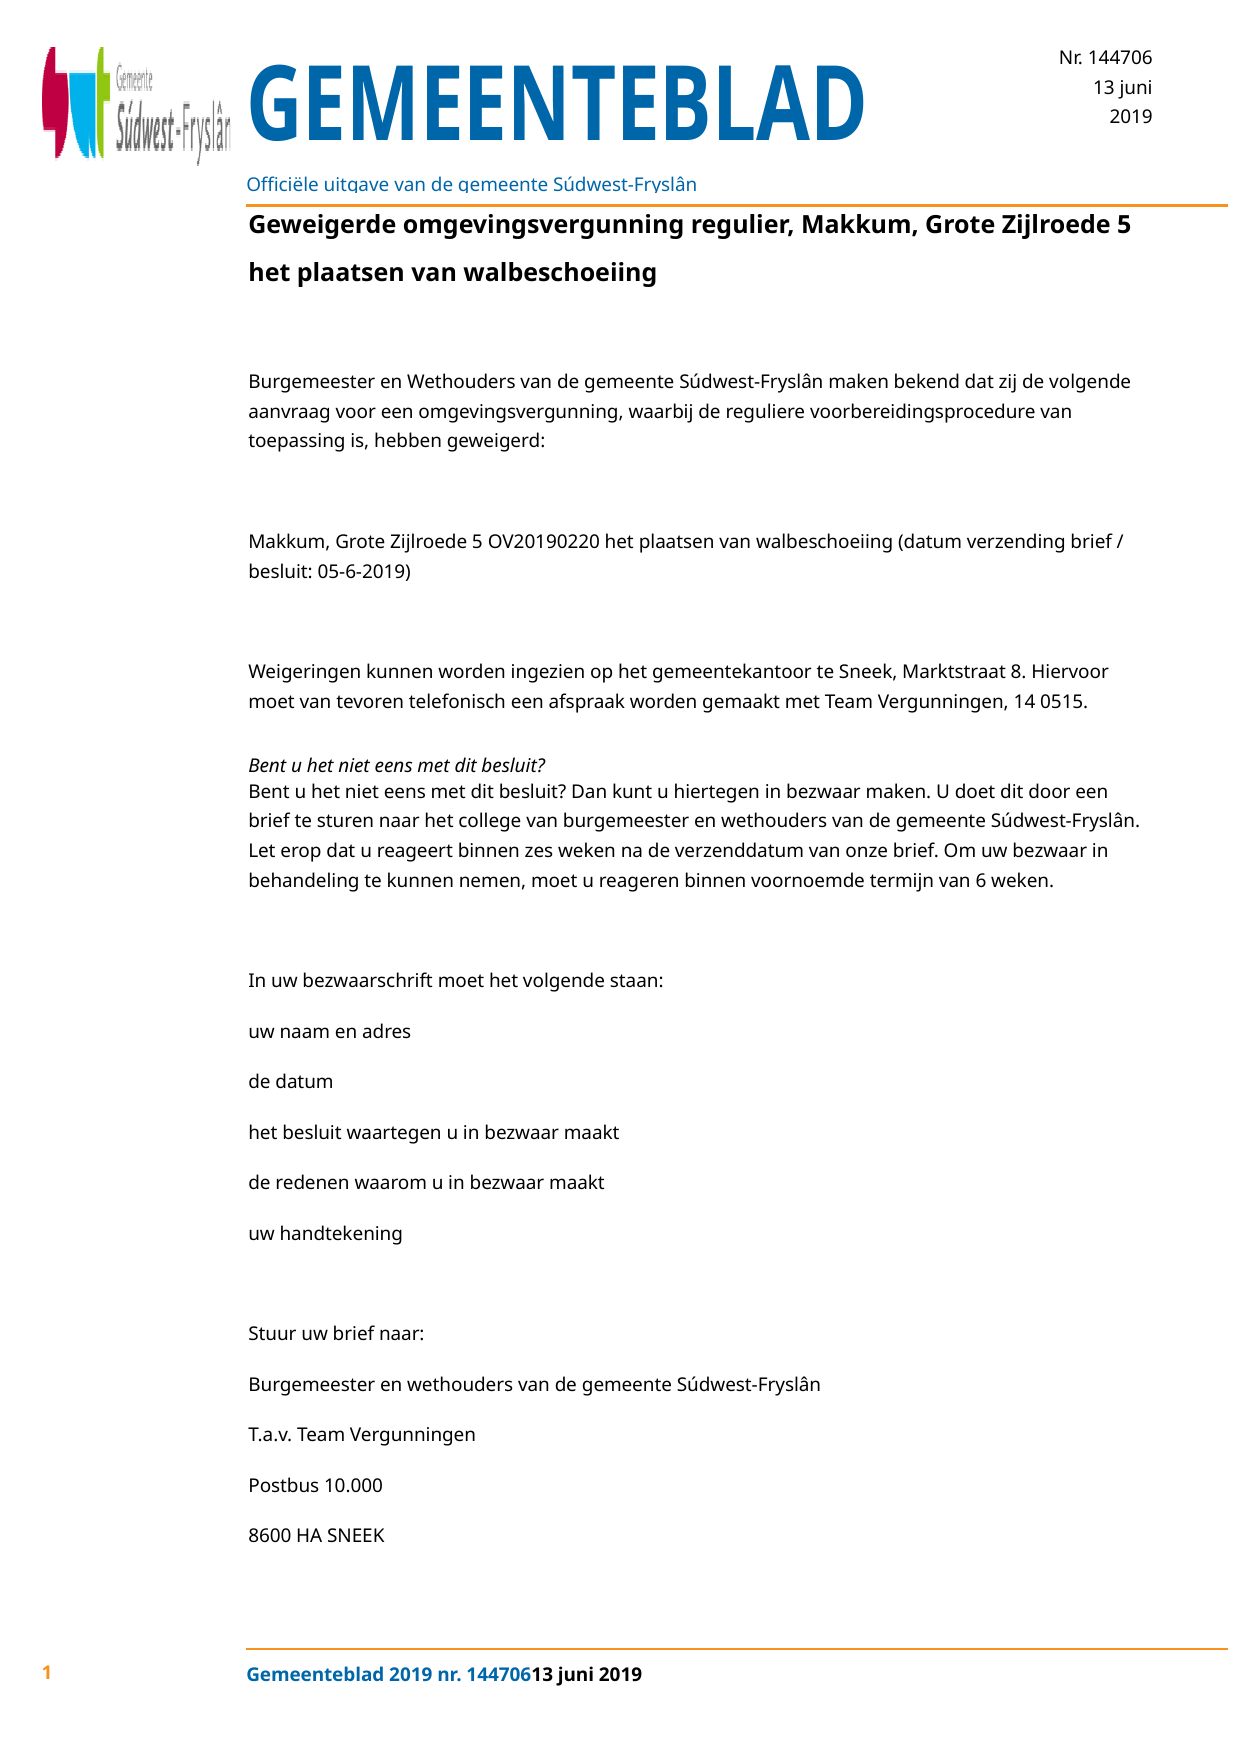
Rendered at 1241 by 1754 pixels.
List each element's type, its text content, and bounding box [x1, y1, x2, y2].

text 8600 HA SNEEK [248, 1522, 1152, 1548]
text Bent u het niet eens met dit besluit? [248, 752, 1152, 778]
text de redenen waarom u in bezwaar maakt [248, 1169, 1152, 1195]
text uw handtekening [248, 1220, 1152, 1245]
text T.a.v. Team Vergunningen [248, 1421, 1152, 1447]
text Geweigerde omgevingsvergunning regulier, Makkum, Grote Zijlroede 5 het plaatsen van walbeschoeiing [248, 207, 1152, 288]
text Stuur uw brief naar: [248, 1321, 1152, 1346]
text Burgemeester en wethouders van de gemeente Súdwest-Fryslân [248, 1371, 1152, 1397]
text uw naam en adres [248, 1018, 1152, 1044]
text de datum [248, 1068, 1152, 1094]
text Makkum, Grote Zijlroede 5 OV20190220 het plaatsen van walbeschoeiing (datum verzending brief / besluit: 05-6-2019) [248, 528, 1152, 584]
text Burgemeester en Wethouders van de gemeente Súdwest-Fryslân maken bekend dat zij de volgende aanvraag voor een omgevingsvergunning, waarbij de reguliere voorbereidingsprocedure van toepassing is, hebben geweigerd: [248, 368, 1152, 453]
text het besluit waartegen u in bezwaar maakt [248, 1119, 1152, 1144]
text Weigeringen kunnen worden ingezien op het gemeentekantoor te Sneek, Marktstraat 8. Hiervoor moet van tevoren telefonisch een afspraak worden gemaakt met Team Vergunningen, 14 0515. [248, 659, 1152, 714]
text Bent u het niet eens met dit besluit? Dan kunt u hiertegen in bezwaar maken. U doet dit door een brief te sturen naar het college van burgemeester en wethouders van de gemeente Súdwest-Fryslân. Let erop dat u reageert binnen zes weken na de verzenddatum van onze brief. Om uw bezwaar in behandeling te kunnen nemen, moet u reageren binnen voornoemde termijn van 6 weken. [248, 778, 1152, 892]
text In uw bezwaarschrift moet het volgende staan: [248, 968, 1152, 993]
picture [41, 47, 231, 172]
text Postbus 10.000 [248, 1472, 1152, 1497]
